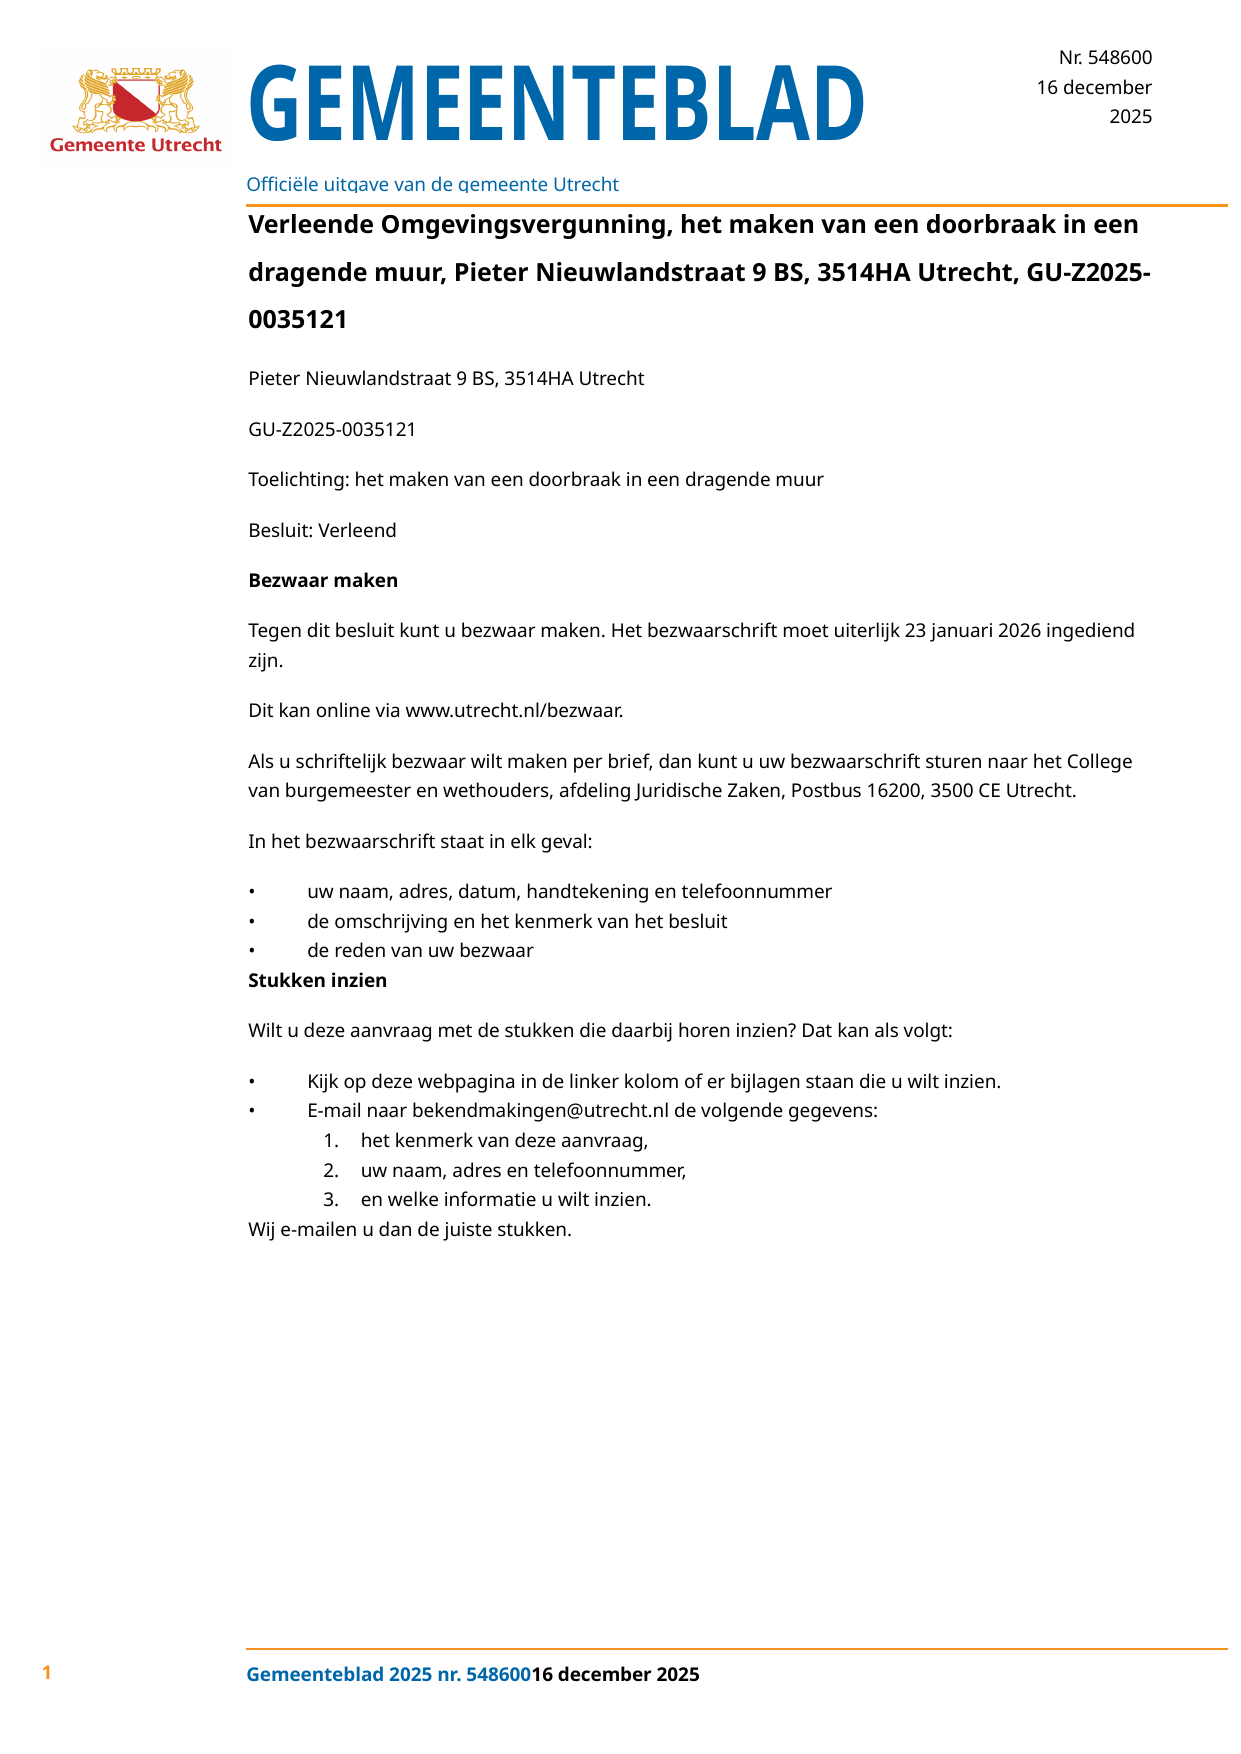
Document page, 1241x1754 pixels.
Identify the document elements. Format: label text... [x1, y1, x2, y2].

text Wij e-mailen u dan de juiste stukken. [248, 1216, 1152, 1242]
text Wilt u deze aanvraag met de stukken die daarbij horen inzien? Dat kan als volgt: [248, 1018, 1152, 1043]
text Pieter Nieuwlandstraat 9 BS, 3514HA Utrecht [248, 366, 1152, 391]
list en welke informatie u wilt inzien. [323, 1186, 1152, 1212]
text Besluit: Verleend [248, 517, 1152, 542]
text Stukken inzien [248, 967, 1152, 993]
list Kijk op deze webpagina in de linker kolom of er bijlagen staan die u wilt inzien. [248, 1068, 1152, 1094]
text Verleende Omgevingsvergunning, het maken van een doorbraak in een dragende muur, Pieter Nieuwlandstraat 9 BS, 3514HA Utrecht, GU-Z2025-0035121 [248, 207, 1152, 336]
list uw naam, adres en telefoonnummer, [323, 1157, 1152, 1182]
text Bezwaar maken [248, 567, 1152, 593]
list uw naam, adres, datum, handtekening en telefoonnummer [248, 878, 1152, 904]
text Als u schriftelijk bezwaar wilt maken per brief, dan kunt u uw bezwaarschrift sturen naar het College van burgemeester en wethouders, afdeling Juridische Zaken, Postbus 16200, 3500 CE Utrecht. [248, 748, 1152, 803]
list E-mail naar bekendmakingen@utrecht.nl de volgende gegevens: [248, 1098, 1152, 1123]
text GU-Z2025-0035121 [248, 416, 1152, 442]
text Toelichting: het maken van een doorbraak in een dragende muur [248, 466, 1152, 492]
text Tegen dit besluit kunt u bezwaar maken. Het bezwaarschrift moet uiterlijk 23 januari 2026 ingediend zijn. [248, 618, 1152, 673]
text Dit kan online via www.utrecht.nl/bezwaar. [248, 698, 1152, 723]
picture [41, 47, 231, 172]
list de reden van uw bezwaar [248, 938, 1152, 963]
list de omschrijving en het kenmerk van het besluit [248, 908, 1152, 934]
text In het bezwaarschrift staat in elk geval: [248, 828, 1152, 854]
list het kenmerk van deze aanvraag, [323, 1127, 1152, 1153]
